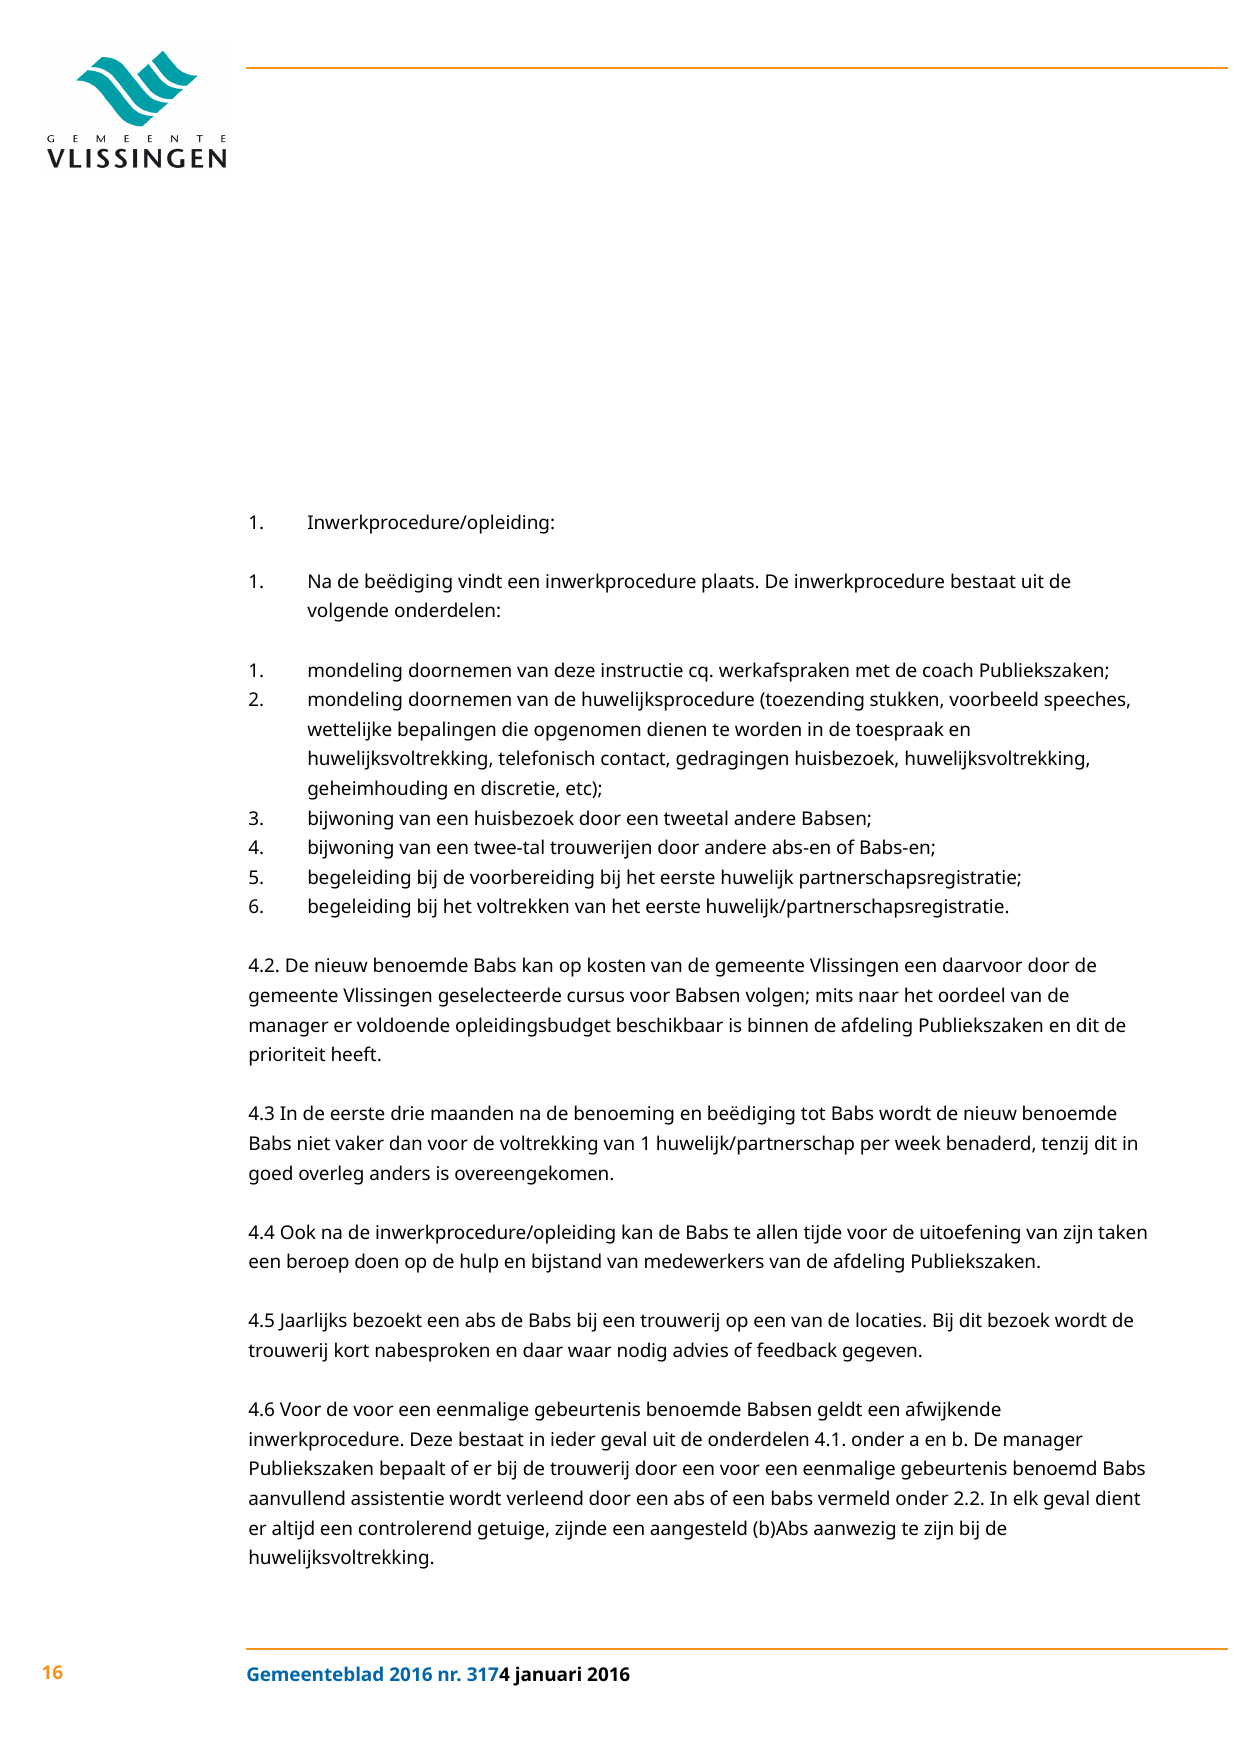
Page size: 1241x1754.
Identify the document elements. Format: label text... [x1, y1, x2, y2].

list Inwerkprocedure/opleiding: [248, 509, 1152, 535]
text 4.3 In de eerste drie maanden na de benoeming en beëdiging tot Babs wordt de nieuw benoemde Babs niet vaker dan voor de voltrekking van 1 huwelijk/partnerschap per week benaderd, tenzij dit in goed overleg anders is overeengekomen. [248, 1101, 1152, 1186]
text 4.5 Jaarlijks bezoekt een abs de Babs bij een trouwerij op een van de locaties. Bij dit bezoek wordt de trouwerij kort nabesproken en daar waar nodig advies of feedback gegeven. [248, 1308, 1152, 1363]
list bijwoning van een huisbezoek door een tweetal andere Babsen; [248, 805, 1152, 831]
list mondeling doornemen van de huwelijksprocedure (toezending stukken, voorbeeld speeches, wettelijke bepalingen die opgenomen dienen te worden in de toespraak en huwelijksvoltrekking, telefonisch contact, gedragingen huisbezoek, huwelijksvoltrekking, geheimhouding en discretie, etc); [248, 686, 1152, 801]
list bijwoning van een twee-tal trouwerijen door andere abs-en of Babs-en; [248, 834, 1152, 860]
list begeleiding bij het voltrekken van het eerste huwelijk/partnerschapsregistratie. [248, 893, 1152, 919]
picture [41, 47, 231, 172]
list mondeling doornemen van deze instructie cq. werkafspraken met de coach Publiekszaken; [248, 657, 1152, 683]
list begeleiding bij de voorbereiding bij het eerste huwelijk partnerschapsregistratie; [248, 864, 1152, 890]
text 4.4 Ook na de inwerkprocedure/opleiding kan de Babs te allen tijde voor de uitoefening van zijn taken een beroep doen op de hulp en bijstand van medewerkers van de afdeling Publiekszaken. [248, 1219, 1152, 1274]
list Na de beëdiging vindt een inwerkprocedure plaats. De inwerkprocedure bestaat uit de volgende onderdelen: [248, 568, 1152, 623]
text 4.2. De nieuw benoemde Babs kan op kosten van de gemeente Vlissingen een daarvoor door de gemeente Vlissingen geselecteerde cursus voor Babsen volgen; mits naar het oordeel van de manager er voldoende opleidingsbudget beschikbaar is binnen de afdeling Publiekszaken en dit de prioriteit heeft. [248, 953, 1152, 1067]
text 4.6 Voor de voor een eenmalige gebeurtenis benoemde Babsen geldt een afwijkende inwerkprocedure. Deze bestaat in ieder geval uit de onderdelen 4.1. onder a en b. De manager Publiekszaken bepaalt of er bij de trouwerij door een voor een eenmalige gebeurtenis benoemd Babs aanvullend assistentie wordt verleend door een abs of een babs vermeld onder 2.2. In elk geval dient er altijd een controlerend getuige, zijnde een aangesteld (b)Abs aanwezig te zijn bij de huwelijksvoltrekking. [248, 1396, 1152, 1570]
